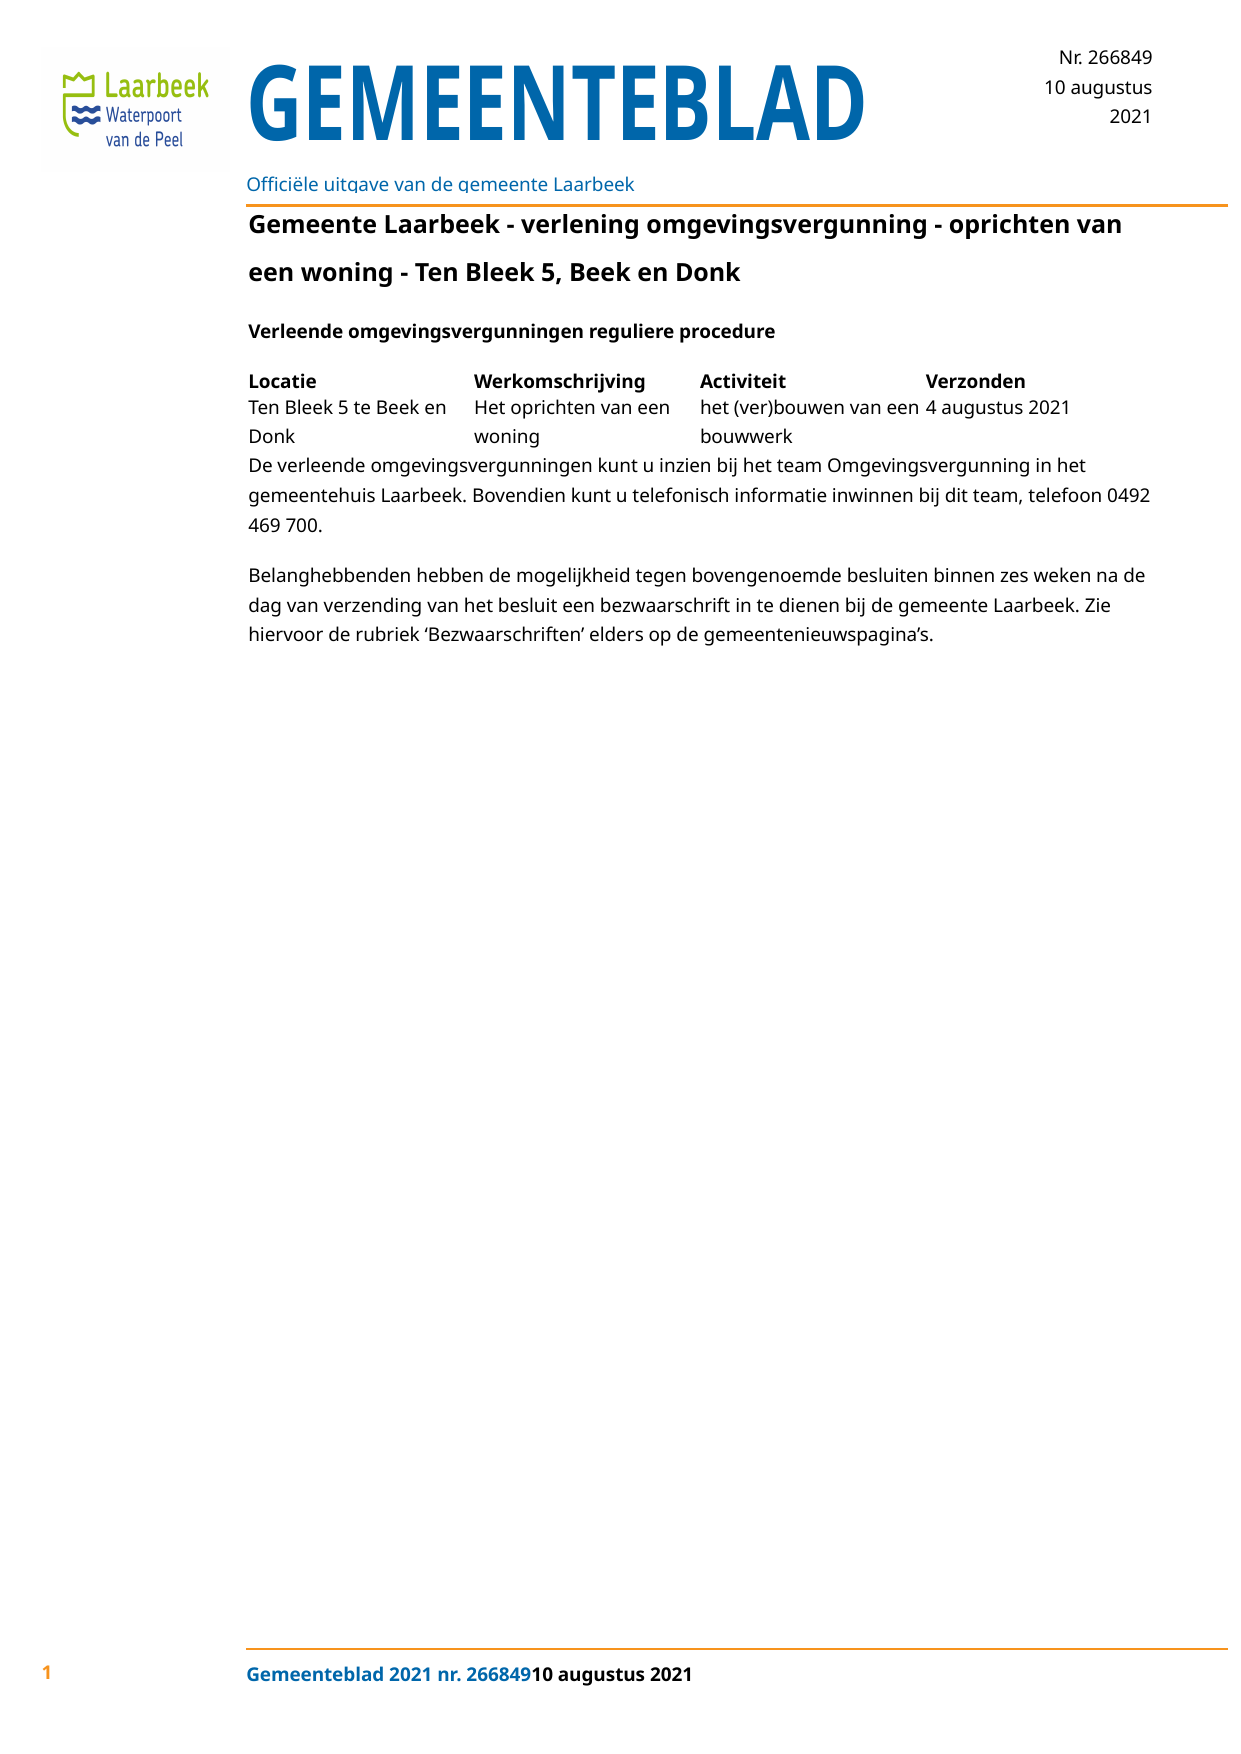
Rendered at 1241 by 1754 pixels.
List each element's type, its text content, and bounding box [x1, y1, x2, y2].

table_cell Ten Bleek 5 te Beek en Donk [248, 394, 474, 449]
table_cell 4 augustus 2021 [926, 394, 1152, 449]
table_cell Het oprichten van een woning [474, 394, 700, 449]
text Belanghebbenden hebben de mogelijkheid tegen bovengenoemde besluiten binnen zes weken na de dag van verzending van het besluit een bezwaarschrift in te dienen bij de gemeente Laarbeek. Zie hiervoor de rubriek ‘Bezwaarschriften’ elders op de gemeentenieuwspagina’s. [248, 562, 1152, 647]
table_header Locatie [248, 369, 474, 394]
table_header Werkomschrijving [474, 369, 700, 394]
table_cell het (ver)bouwen van een bouwwerk [700, 394, 926, 449]
table_header Activiteit [700, 369, 926, 394]
text Gemeente Laarbeek - verlening omgevingsvergunning - oprichten van een woning - Ten Bleek 5, Beek en Donk [248, 207, 1152, 288]
text De verleende omgevingsvergunningen kunt u inzien bij het team Omgevingsvergunning in het gemeentehuis Laarbeek. Bovendien kunt u telefonisch informatie inwinnen bij dit team, telefoon 0492 469 700. [248, 453, 1152, 538]
text Verleende omgevingsvergunningen reguliere procedure [248, 318, 1152, 344]
picture [41, 47, 231, 172]
table_header Verzonden [926, 369, 1152, 394]
